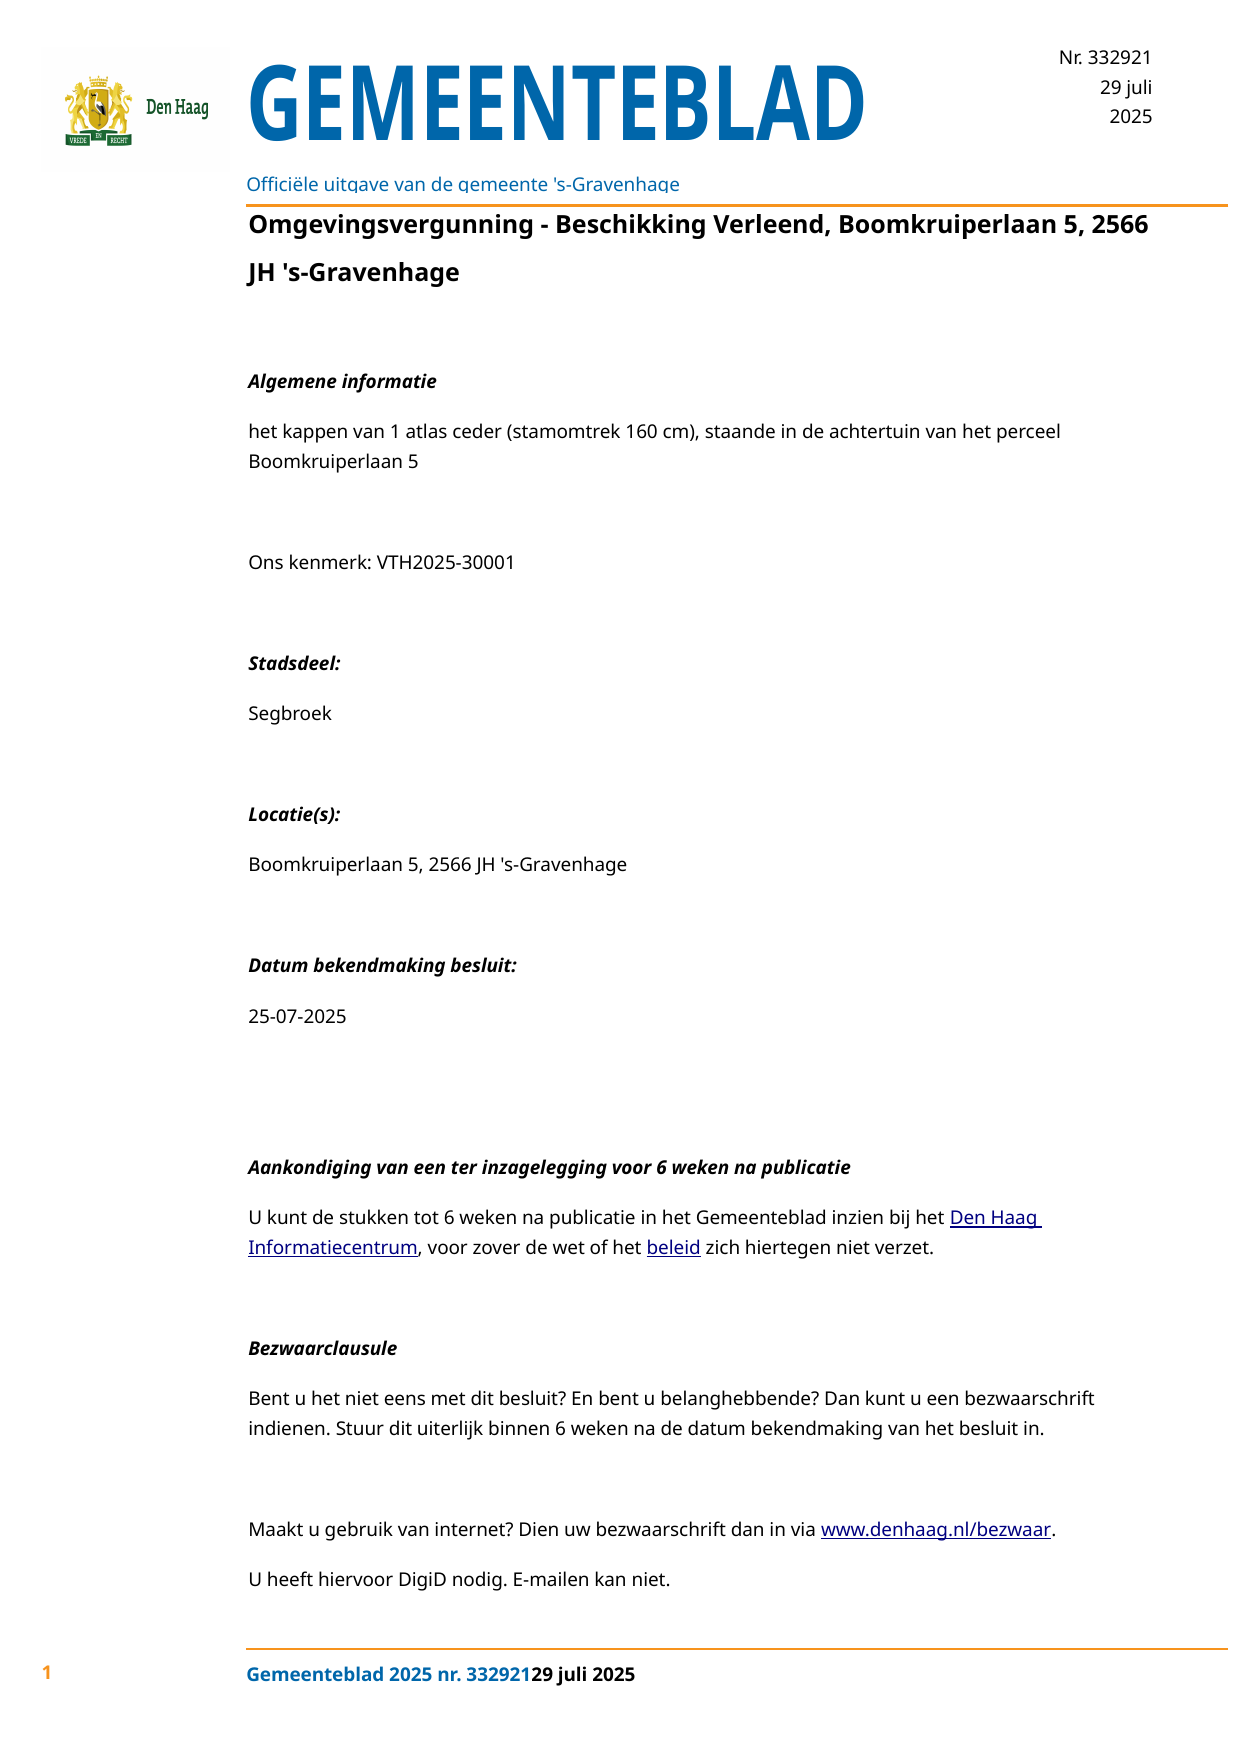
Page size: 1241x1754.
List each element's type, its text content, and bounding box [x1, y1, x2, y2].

text U kunt de stukken tot 6 weken na publicatie in het Gemeenteblad inzien bij het Den Haag Informatiecentrum, voor zover de wet of het beleid zich hiertegen niet verzet. [248, 1204, 1152, 1260]
text Maakt u gebruik van internet? Dien uw bezwaarschrift dan in via www.denhaag.nl/bezwaar. [248, 1516, 1152, 1542]
text het kappen van 1 atlas ceder (stamomtrek 160 cm), staande in de achtertuin van het perceel Boomkruiperlaan 5 [248, 419, 1152, 474]
text Segbroek [248, 700, 1152, 726]
text Bezwaarclausule [248, 1335, 1152, 1361]
text Bent u het niet eens met dit besluit? En bent u belanghebbende? Dan kunt u een bezwaarschrift indienen. Stuur dit uiterlijk binnen 6 weken na de datum bekendmaking van het besluit in. [248, 1385, 1152, 1441]
picture [41, 47, 231, 172]
text Algemene informatie [248, 368, 1152, 394]
text Aankondiging van een ter inzagelegging voor 6 weken na publicatie [248, 1154, 1152, 1180]
text Datum bekendmaking besluit: [248, 952, 1152, 978]
text 25-07-2025 [248, 1003, 1152, 1029]
text Stadsdeel: [248, 650, 1152, 676]
text Omgevingsvergunning - Beschikking Verleend, Boomkruiperlaan 5, 2566 JH 's-Gravenhage [248, 207, 1152, 288]
text U heeft hiervoor DigiD nodig. E-mailen kan niet. [248, 1566, 1152, 1592]
text Boomkruiperlaan 5, 2566 JH 's-Gravenhage [248, 852, 1152, 877]
text Ons kenmerk: VTH2025-30001 [248, 549, 1152, 575]
text Locatie(s): [248, 801, 1152, 827]
